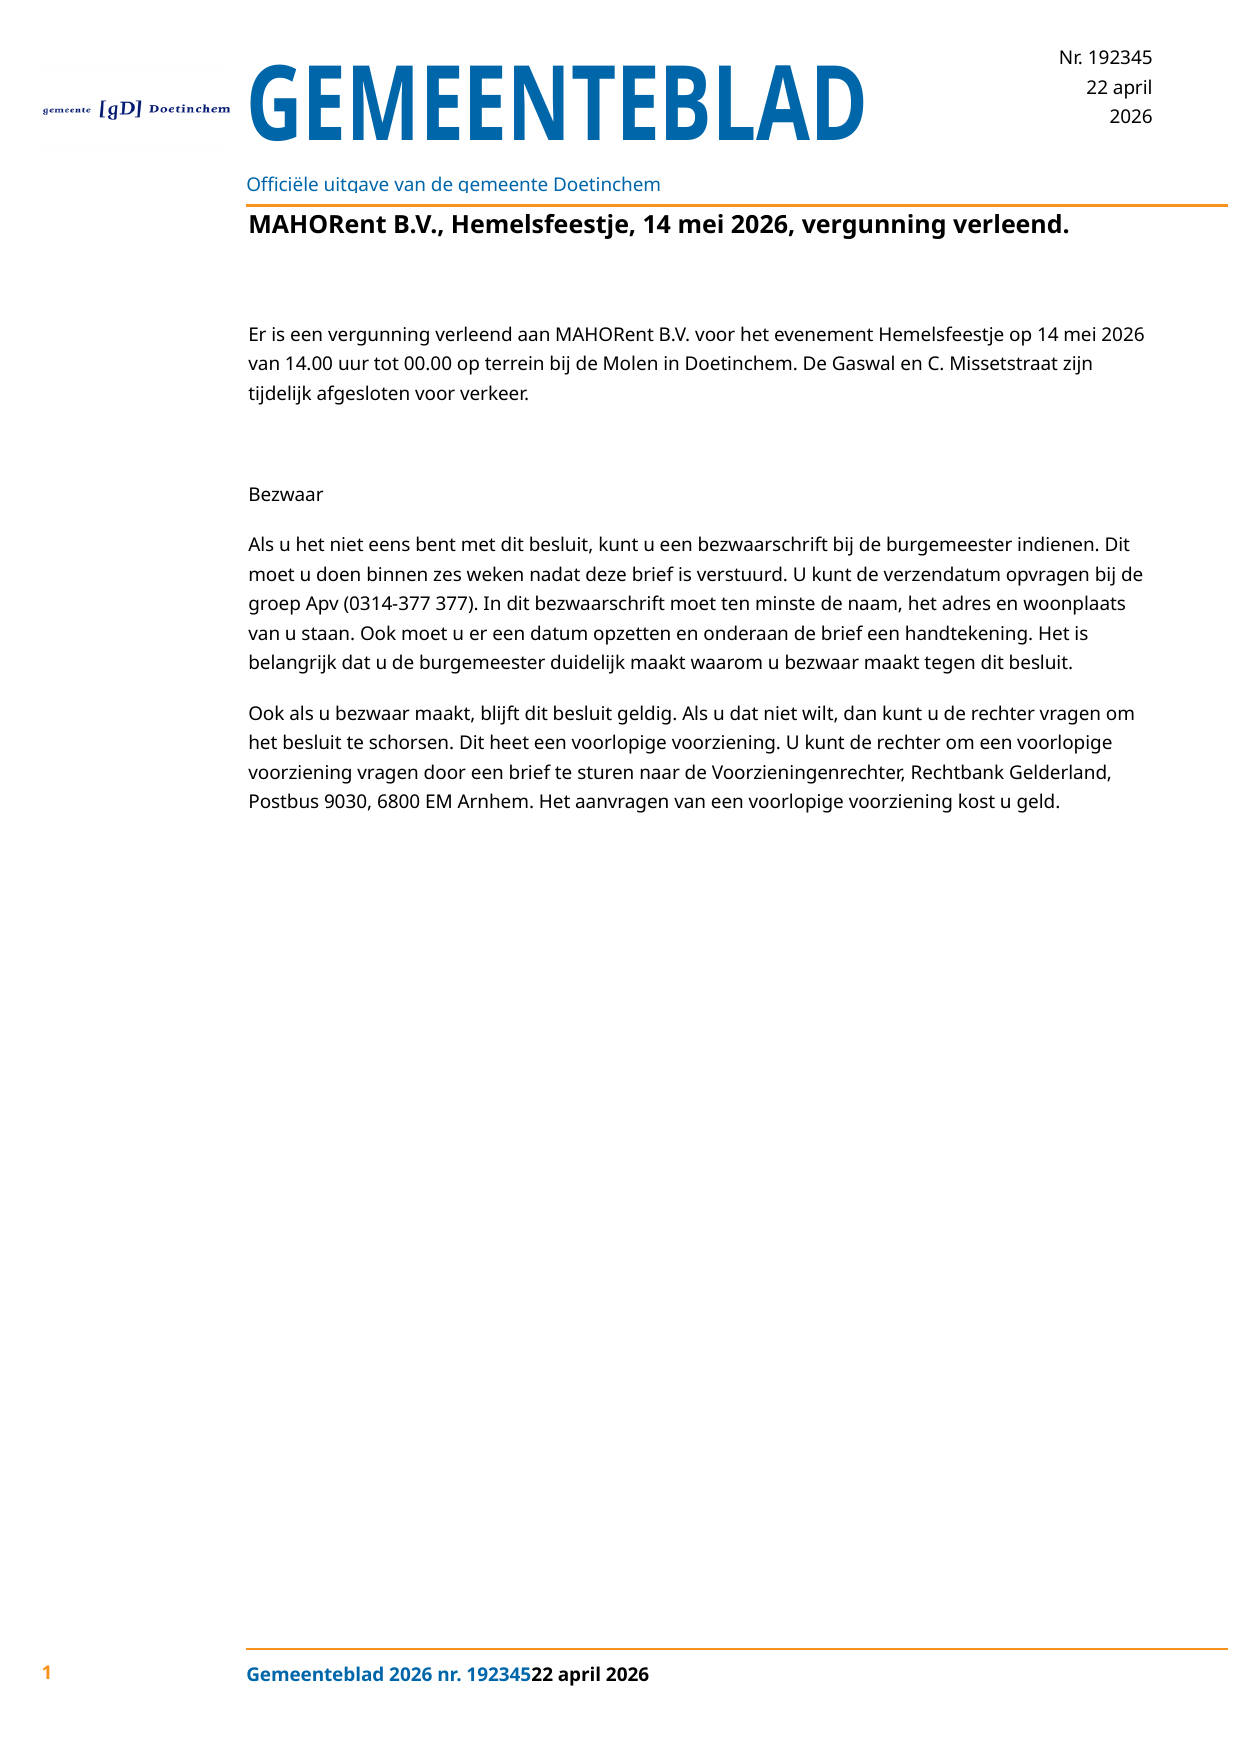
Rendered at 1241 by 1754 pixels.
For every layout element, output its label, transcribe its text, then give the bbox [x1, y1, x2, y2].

text Bezwaar [248, 481, 1152, 506]
text Ook als u bezwaar maakt, blijft dit besluit geldig. Als u dat niet wilt, dan kunt u de rechter vragen om het besluit te schorsen. Dit heet een voorlopige voorziening. U kunt de rechter om een voorlopige voorziening vragen door een brief te sturen naar de Voorzieningenrechter, Rechtbank Gelderland, Postbus 9030, 6800 EM Arnhem. Het aanvragen van een voorlopige voorziening kost u geld. [248, 700, 1152, 814]
text Als u het niet eens bent met dit besluit, kunt u een bezwaarschrift bij de burgemeester indienen. Dit moet u doen binnen zes weken nadat deze brief is verstuurd. U kunt de verzendatum opvragen bij de groep Apv (0314-377 377). In dit bezwaarschrift moet ten minste de naam, het adres en woonplaats van u staan. Ook moet u er een datum opzetten en onderaan de brief een handtekening. Het is belangrijk dat u de burgemeester duidelijk maakt waarom u bezwaar maakt tegen dit besluit. [248, 531, 1152, 675]
picture [41, 47, 231, 172]
text MAHORent B.V., Hemelsfeestje, 14 mei 2026, vergunning verleend. [248, 207, 1152, 241]
text Er is een vergunning verleend aan MAHORent B.V. voor het evenement Hemelsfeestje op 14 mei 2026 van 14.00 uur tot 00.00 op terrein bij de Molen in Doetinchem. De Gaswal en C. Missetstraat zijn tijdelijk afgesloten voor verkeer. [248, 321, 1152, 406]
